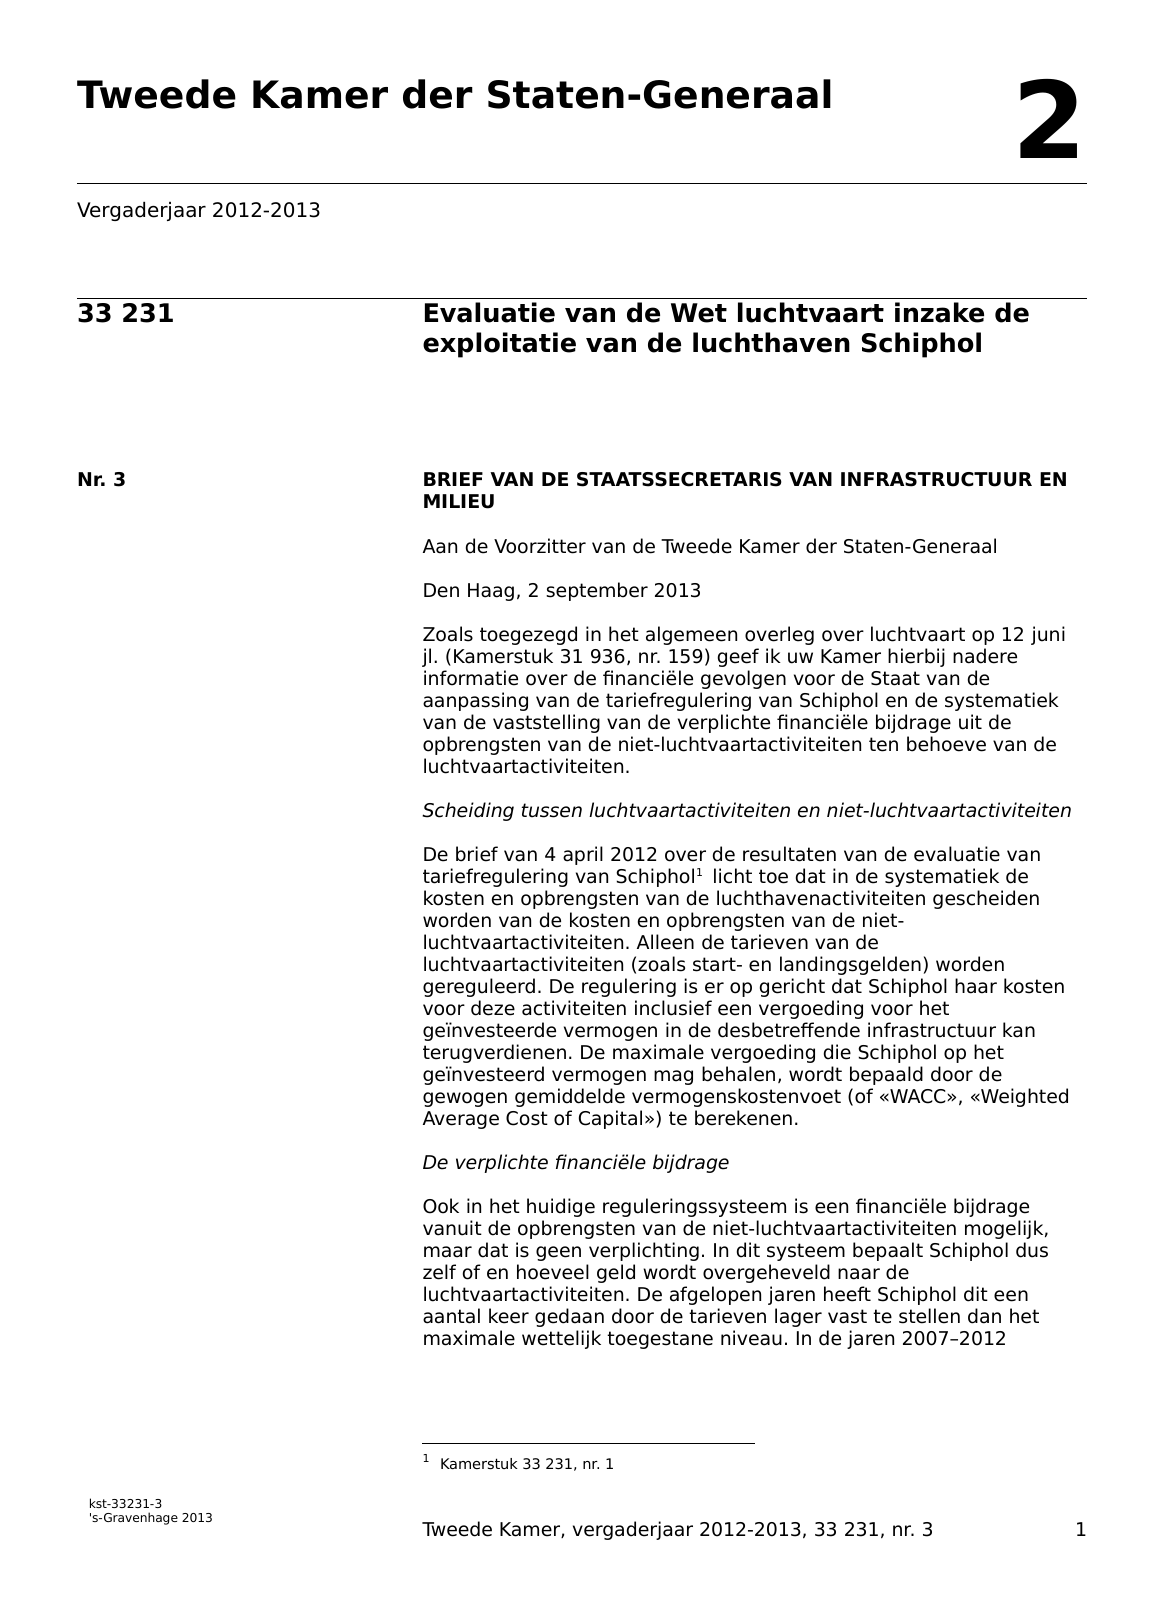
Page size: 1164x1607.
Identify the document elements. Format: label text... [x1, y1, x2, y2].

text Kamerstuk 33 231, nr. 1 [422, 1452, 1087, 1474]
text kst-33231-3 [88, 1497, 323, 1511]
text De brief van 4 april 2012 over de resultaten van de evaluatie van tariefregulering van Schiphol licht toe dat in de systematiek de kosten en opbrengsten van de luchthavenactiviteiten gescheiden worden van de kosten en opbrengsten van de niet-luchtvaartactiviteiten. Alleen de tarieven van de luchtvaartactiviteiten (zoals start- en landingsgelden) worden gereguleerd. De regulering is er op gericht dat Schiphol haar kosten voor deze activiteiten inclusief een vergoeding voor het geïnvesteerde vermogen in de desbetreffende infrastructuur kan terugverdienen. De maximale vergoeding die Schiphol op het geïnvesteerd vermogen mag behalen, wordt bepaald door de gewogen gemiddelde vermogenskostenvoet (of «WACC», «Weighted Average Cost of Capital») te berekenen. [422, 844, 1087, 1130]
subtitle 33 231 Evaluatie van de Wet luchtvaart inzake de exploitatie van de luchthaven Schiphol [77, 299, 1087, 358]
text Aan de Voorzitter van de Tweede Kamer der Staten-Generaal [422, 536, 1087, 557]
text Ook in het huidige reguleringssysteem is een financiële bijdrage vanuit de opbrengsten van de niet-luchtvaartactiviteiten mogelijk, maar dat is geen verplichting. In dit systeem bepaalt Schiphol dus zelf of en hoeveel geld wordt overgeheveld naar de luchtvaartactiviteiten. De afgelopen jaren heeft Schiphol dit een aantal keer gedaan door de tarieven lager vast te stellen dan het maximale wettelijk toegestane niveau. In de jaren 2007–2012 [422, 1196, 1087, 1394]
text Zoals toegezegd in het algemeen overleg over luchtvaart op 12 juni jl. (Kamerstuk 31 936, nr. 159) geef ik uw Kamer hierbij nadere informatie over de financiële gevolgen voor de Staat van de aanpassing van de tariefregulering van Schiphol en de systematiek van de vaststelling van de verplichte financiële bijdrage uit de opbrengsten van de niet-luchtvaartactiviteiten ten behoeve van de luchtvaartactiviteiten. [422, 624, 1087, 778]
table_header Tweede Kamer der Staten-Generaal [77, 59, 886, 183]
table_cell Vergaderjaar 2012-2013 [77, 184, 1087, 298]
subtitle Nr. 3 BRIEF VAN DE STAATSSECRETARIS VAN INFRASTRUCTUUR EN MILIEU [77, 469, 1087, 513]
subtitle De verplichte financiële bijdrage [422, 1152, 1087, 1174]
subtitle Scheiding tussen luchtvaartactiviteiten en niet-luchtvaartactiviteiten [422, 800, 1087, 822]
text 's-Gravenhage 2013 [88, 1511, 323, 1525]
table_header 2 [886, 59, 1087, 183]
text Den Haag, 2 september 2013 [422, 580, 1087, 602]
